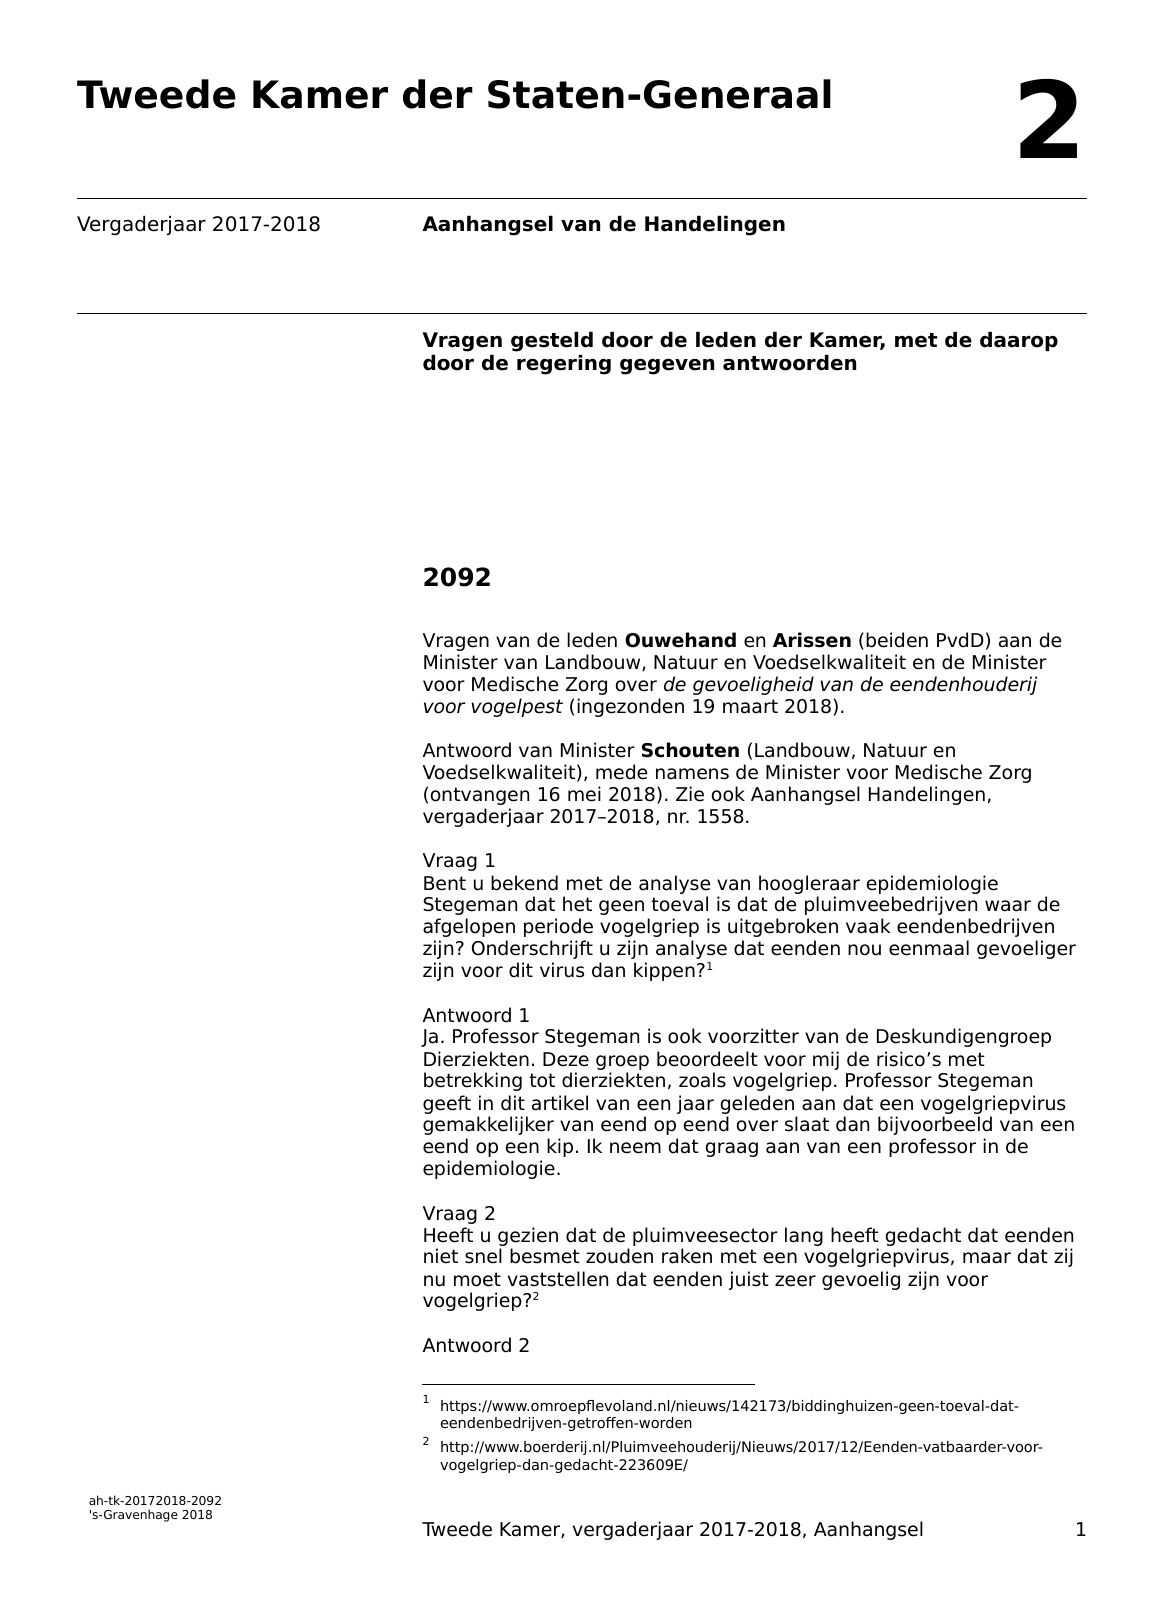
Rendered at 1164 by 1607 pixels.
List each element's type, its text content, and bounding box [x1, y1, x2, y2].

text 's-Gravenhage 2018 [88, 1508, 323, 1522]
text Vraag 2 [422, 1202, 1087, 1224]
text Vraag 1 [422, 850, 1087, 872]
text Vragen van de leden Ouwehand en Arissen (beiden PvdD) aan de Minister van Landbouw, Natuur en Voedselkwaliteit en de Minister voor Medische Zorg over de gevoeligheid van de eendenhouderij voor vogelpest (ingezonden 19 maart 2018). [422, 630, 1087, 718]
table_cell Vergaderjaar 2017-2018 [77, 199, 422, 313]
text ah-tk-20172018-2092 [88, 1494, 323, 1508]
table_header Tweede Kamer der Staten-Generaal [77, 59, 886, 198]
text Antwoord 1 [422, 1004, 1087, 1026]
table_cell [77, 314, 422, 375]
table_header 2 [886, 59, 1087, 198]
text https://www.omroepflevoland.nl/nieuws/142173/biddinghuizen-geen-toeval-dat-eendenbedrijven-getroffen-worden [422, 1393, 1087, 1432]
text Antwoord van Minister Schouten (Landbouw, Natuur en Voedselkwaliteit), mede namens de Minister voor Medische Zorg (ontvangen 16 mei 2018). Zie ook Aanhangsel Handelingen, vergaderjaar 2017–2018, nr. 1558. [422, 740, 1087, 828]
text Ja. Professor Stegeman is ook voorzitter van de Deskundigengroep Dierziekten. Deze groep beoordeelt voor mij de risico’s met betrekking tot dierziekten, zoals vogelgriep. Professor Stegeman geeft in dit artikel van een jaar geleden aan dat een vogelgriepvirus gemakkelijker van eend op eend over slaat dan bijvoorbeeld van een eend op een kip. Ik neem dat graag aan van een professor in de epidemiologie. [422, 1026, 1087, 1180]
text Bent u bekend met de analyse van hoogleraar epidemiologie Stegeman dat het geen toeval is dat de pluimveebedrijven waar de afgelopen periode vogelgriep is uitgebroken vaak eendenbedrijven zijn? Onderschrijft u zijn analyse dat eenden nou eenmaal gevoeliger zijn voor dit virus dan kippen? [422, 872, 1087, 982]
table_cell Vragen gesteld door de leden der Kamer, met de daarop door de regering gegeven antwoorden [422, 314, 1087, 375]
text 2092 [422, 563, 1087, 592]
text Heeft u gezien dat de pluimveesector lang heeft gedacht dat eenden niet snel besmet zouden raken met een vogelgriepvirus, maar dat zij nu moet vaststellen dat eenden juist zeer gevoelig zijn voor vogelgriep? [422, 1224, 1087, 1312]
text Antwoord 2 [422, 1334, 1087, 1357]
table_cell Aanhangsel van de Handelingen [422, 199, 1087, 313]
text http://www.boerderij.nl/Pluimveehouderij/Nieuws/2017/12/Eenden-vatbaarder-voor-vogelgriep-dan-gedacht-223609E/ [422, 1435, 1087, 1474]
